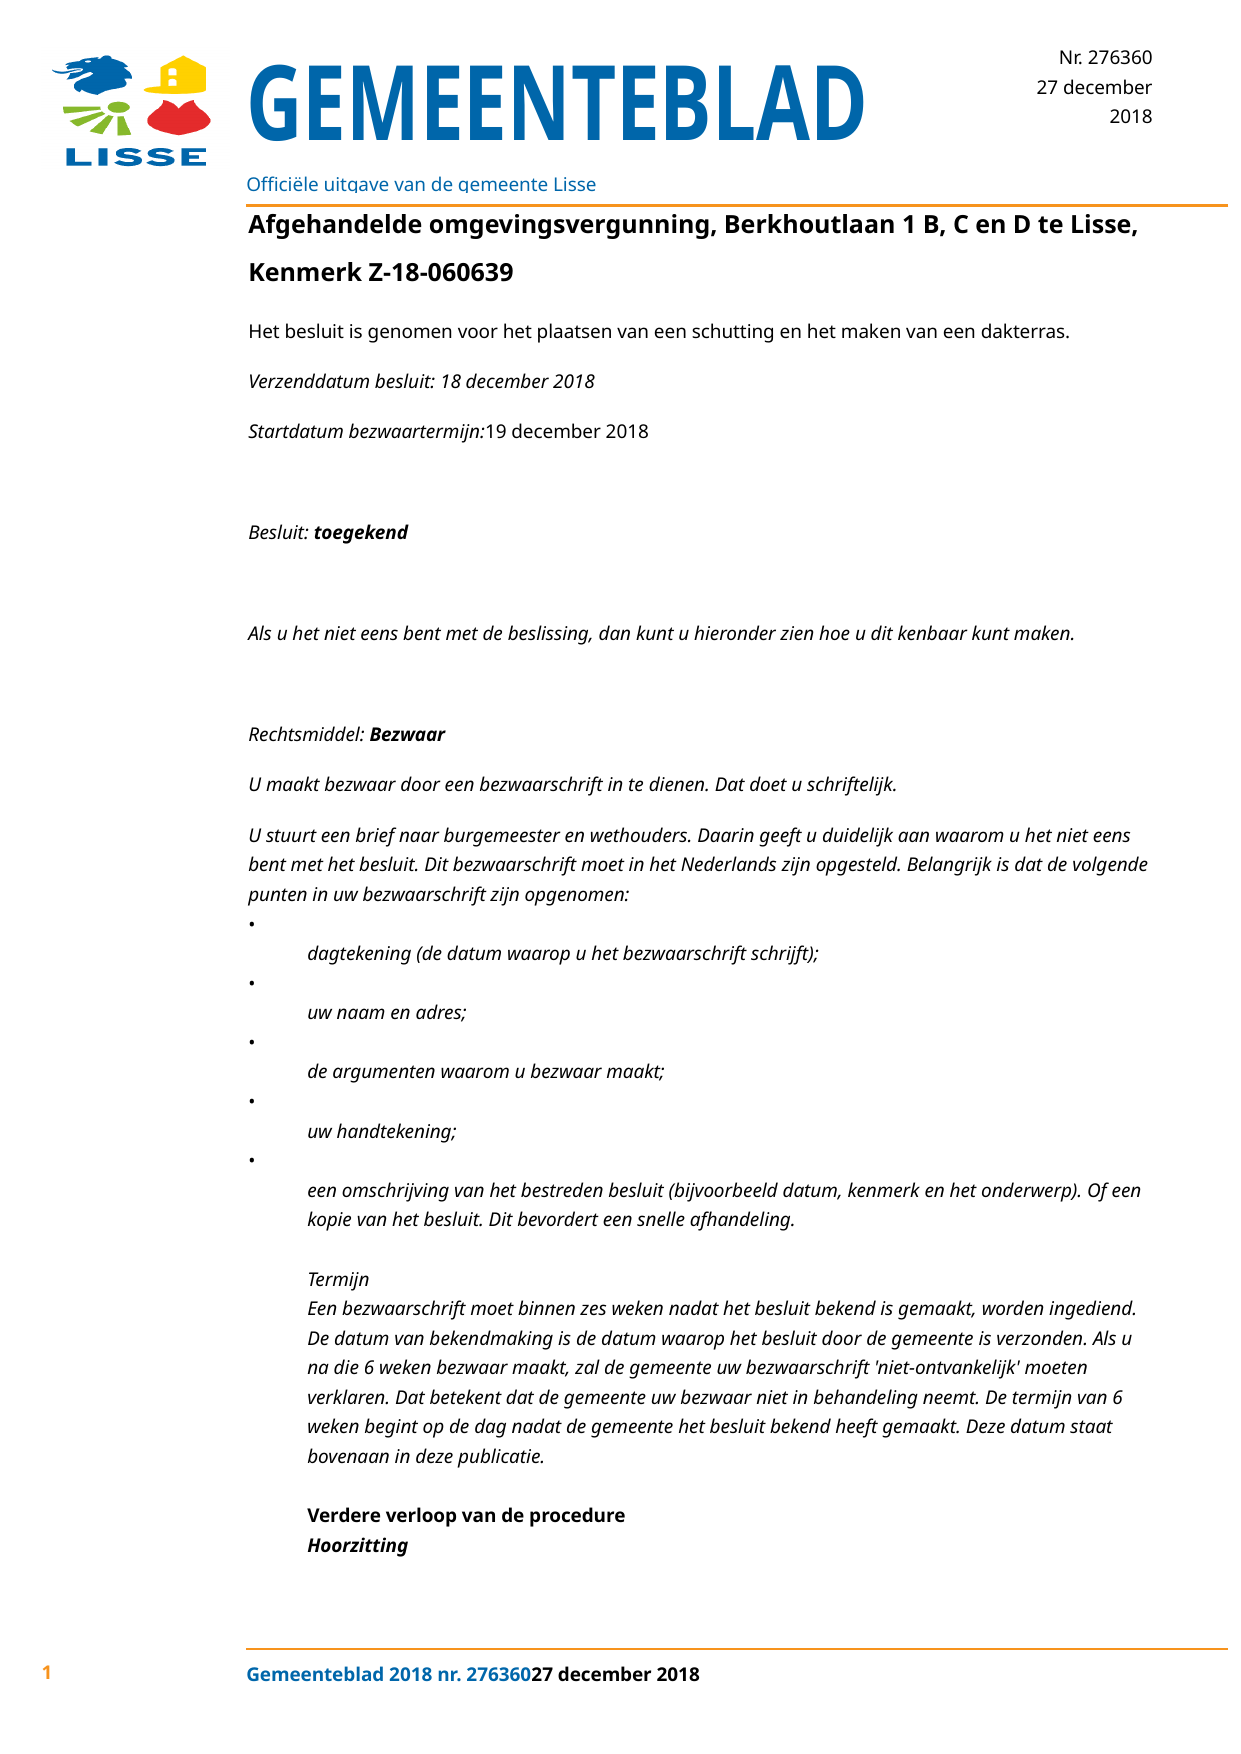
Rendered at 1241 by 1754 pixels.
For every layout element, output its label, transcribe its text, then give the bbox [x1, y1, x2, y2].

list Termijn [248, 1266, 1152, 1292]
picture [41, 47, 231, 172]
text Rechtsmiddel: Bezwaar [248, 721, 1152, 747]
text Als u het niet eens bent met de beslissing, dan kunt u hieronder zien hoe u dit kenbaar kunt maken. [248, 620, 1152, 646]
text Het besluit is genomen voor het plaatsen van een schutting en het maken van een dakterras. [248, 318, 1152, 344]
text Startdatum bezwaartermijn:19 december 2018 [248, 419, 1152, 444]
list een omschrijving van het bestreden besluit (bijvoorbeeld datum, kenmerk en het onderwerp). Of een kopie van het besluit. Dit bevordert een snelle afhandeling. [248, 1177, 1152, 1232]
list Verdere verloop van de procedure [248, 1502, 1152, 1528]
text U maakt bezwaar door een bezwaarschrift in te dienen. Dat doet u schriftelijk. [248, 772, 1152, 797]
list uw handtekening; [248, 1118, 1152, 1144]
list Een bezwaarschrift moet binnen zes weken nadat het besluit bekend is gemaakt, worden ingediend. De datum van bekendmaking is de datum waarop het besluit door de gemeente is verzonden. Als u na die 6 weken bezwaar maakt, zal de gemeente uw bezwaarschrift 'niet-ontvankelijk' moeten verklaren. Dat betekent dat de gemeente uw bezwaar niet in behandeling neemt. De termijn van 6 weken begint op de dag nadat de gemeente het besluit bekend heeft gemaakt. Deze datum staat bovenaan in deze publicatie. [248, 1295, 1152, 1469]
text U stuurt een brief naar burgemeester en wethouders. Daarin geeft u duidelijk aan waarom u het niet eens bent met het besluit. Dit bezwaarschrift moet in het Nederlands zijn opgesteld. Belangrijk is dat de volgende punten in uw bezwaarschrift zijn opgenomen: [248, 822, 1152, 907]
text Verzenddatum besluit: 18 december 2018 [248, 368, 1152, 394]
text Afgehandelde omgevingsvergunning, Berkhoutlaan 1 B, C en D te Lisse, Kenmerk Z-18-060639 [248, 207, 1152, 288]
text Besluit: toegekend [248, 519, 1152, 545]
list Hoorzitting [248, 1532, 1152, 1558]
list de argumenten waarom u bezwaar maakt; [248, 1059, 1152, 1084]
list uw naam en adres; [248, 999, 1152, 1025]
list dagtekening (de datum waarop u het bezwaarschrift schrijft); [248, 940, 1152, 966]
